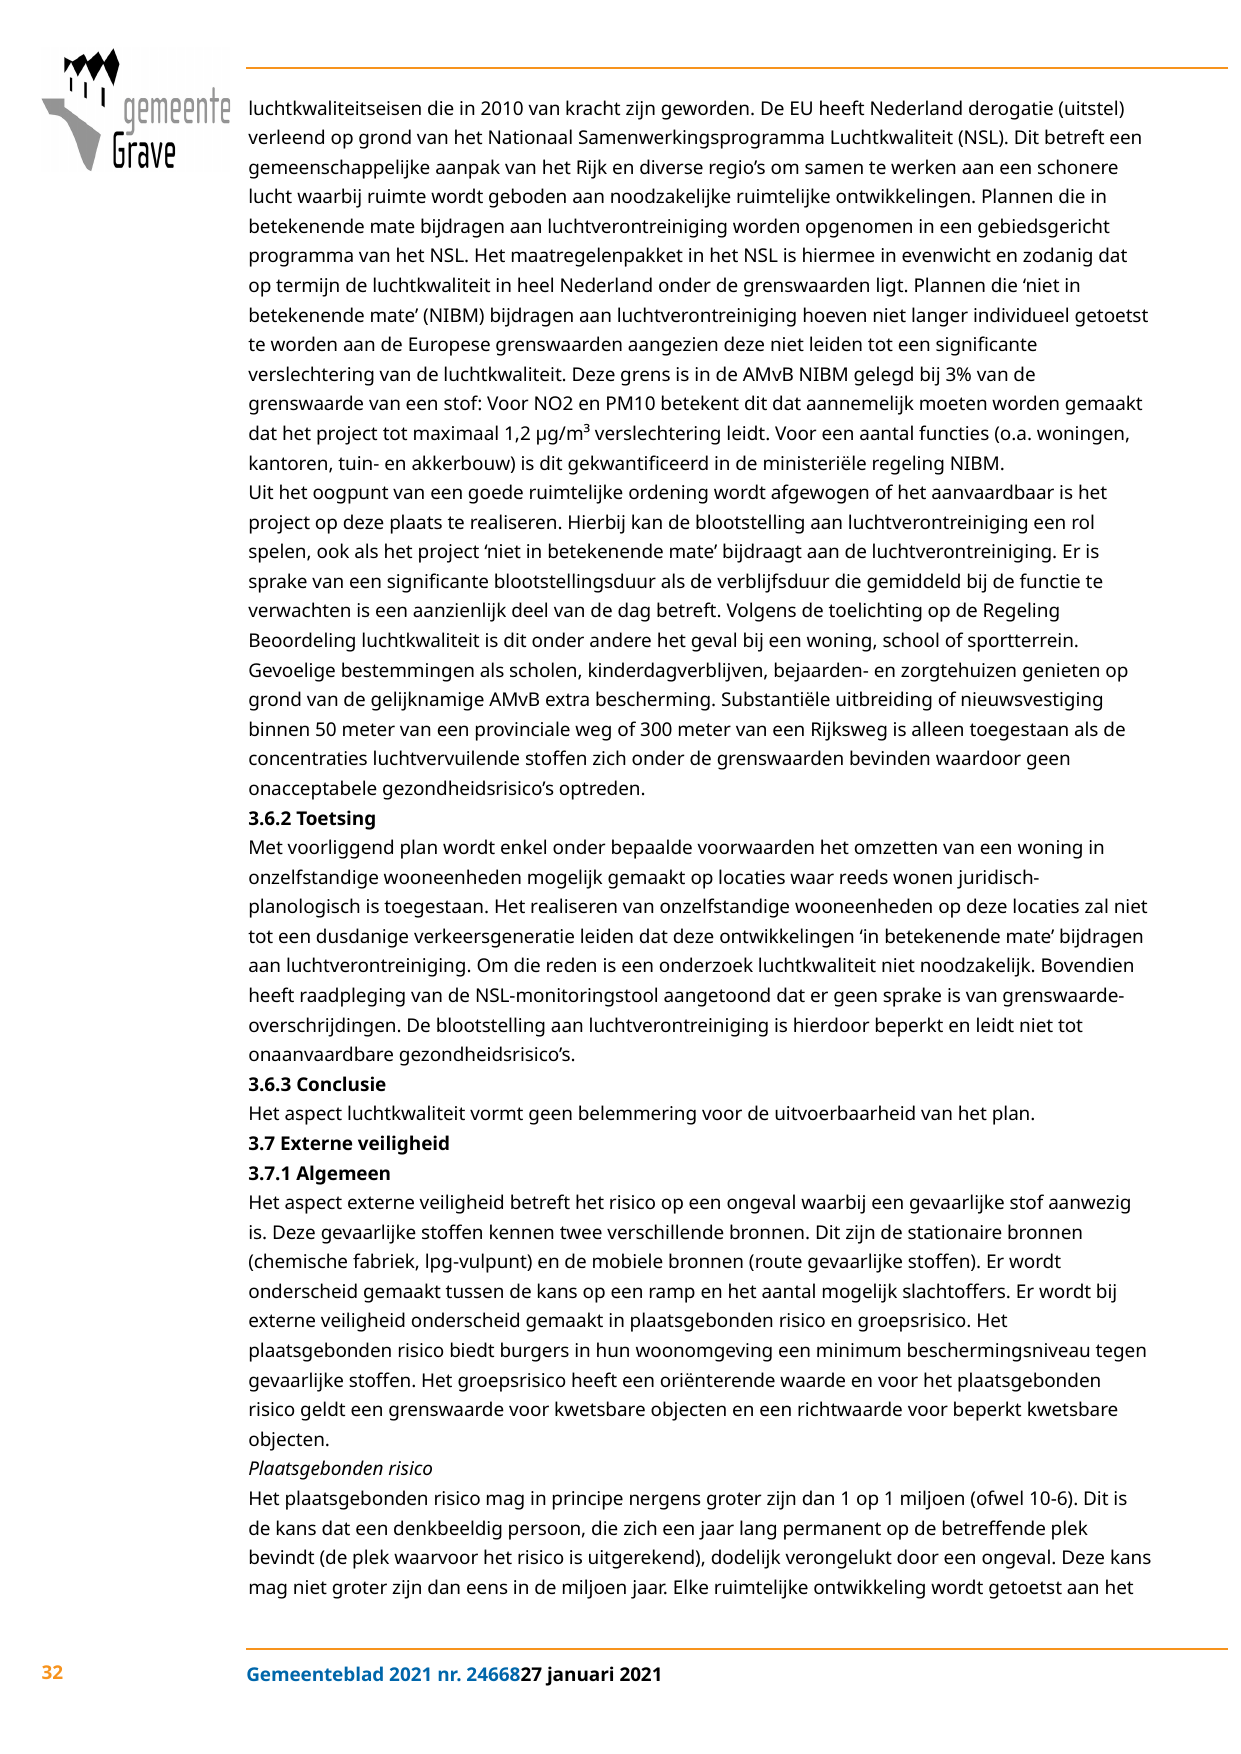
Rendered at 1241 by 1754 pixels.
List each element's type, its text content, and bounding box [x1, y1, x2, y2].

text 3.7.1 Algemeen [248, 1160, 1152, 1186]
text 3.7 Externe veiligheid [248, 1130, 1152, 1156]
text Het aspect luchtkwaliteit vormt geen belemmering voor de uitvoerbaarheid van het plan. [248, 1101, 1152, 1126]
text luchtkwaliteitseisen die in 2010 van kracht zijn geworden. De EU heeft Nederland derogatie (uitstel) verleend op grond van het Nationaal Samenwerkingsprogramma Luchtkwaliteit (NSL). Dit betreft een gemeenschappelijke aanpak van het Rijk en diverse regio’s om samen te werken aan een schonere lucht waarbij ruimte wordt geboden aan noodzakelijke ruimtelijke ontwikkelingen. Plannen die in betekenende mate bijdragen aan luchtverontreiniging worden opgenomen in een gebiedsgericht programma van het NSL. Het maatregelenpakket in het NSL is hiermee in evenwicht en zodanig dat op termijn de luchtkwaliteit in heel Nederland onder de grenswaarden ligt. Plannen die ‘niet in betekenende mate’ (NIBM) bijdragen aan luchtverontreiniging hoeven niet langer individueel getoetst te worden aan de Europese grenswaarden aangezien deze niet leiden tot een significante verslechtering van de luchtkwaliteit. Deze grens is in de AMvB NIBM gelegd bij 3% van de grenswaarde van een stof: Voor NO2 en PM10 betekent dit dat aannemelijk moeten worden gemaakt dat het project tot maximaal 1,2 μg/m³ verslechtering leidt. Voor een aantal functies (o.a. woningen, kantoren, tuin- en akkerbouw) is dit gekwantificeerd in de ministeriële regeling NIBM. [248, 95, 1152, 476]
text 3.6.3 Conclusie [248, 1071, 1152, 1097]
text Het aspect externe veiligheid betreft het risico op een ongeval waarbij een gevaarlijke stof aanwezig is. Deze gevaarlijke stoffen kennen twee verschillende bronnen. Dit zijn de stationaire bronnen (chemische fabriek, lpg-vulpunt) en de mobiele bronnen (route gevaarlijke stoffen). Er wordt onderscheid gemaakt tussen de kans op een ramp en het aantal mogelijk slachtoffers. Er wordt bij externe veiligheid onderscheid gemaakt in plaatsgebonden risico en groepsrisico. Het plaatsgebonden risico biedt burgers in hun woonomgeving een minimum beschermingsniveau tegen gevaarlijke stoffen. Het groepsrisico heeft een oriënterende waarde en voor het plaatsgebonden risico geldt een grenswaarde voor kwetsbare objecten en een richtwaarde voor beperkt kwetsbare objecten. [248, 1189, 1152, 1452]
text Gevoelige bestemmingen als scholen, kinderdagverblijven, bejaarden- en zorgtehuizen genieten op grond van de gelijknamige AMvB extra bescherming. Substantiële uitbreiding of nieuwsvestiging binnen 50 meter van een provinciale weg of 300 meter van een Rijksweg is alleen toegestaan als de concentraties luchtvervuilende stoffen zich onder de grenswaarden bevinden waardoor geen onacceptabele gezondheidsrisico’s optreden. [248, 657, 1152, 801]
text Het plaatsgebonden risico mag in principe nergens groter zijn dan 1 op 1 miljoen (ofwel 10-6). Dit is de kans dat een denkbeeldig persoon, die zich een jaar lang permanent op de betreffende plek bevindt (de plek waarvoor het risico is uitgerekend), dodelijk verongelukt door een ongeval. Deze kans mag niet groter zijn dan eens in de miljoen jaar. Elke ruimtelijke ontwikkeling wordt getoetst aan het [248, 1485, 1152, 1600]
text 3.6.2 Toetsing [248, 805, 1152, 831]
text Plaatsgebonden risico [248, 1456, 1152, 1481]
text Uit het oogpunt van een goede ruimtelijke ordening wordt afgewogen of het aanvaardbaar is het project op deze plaats te realiseren. Hierbij kan de blootstelling aan luchtverontreiniging een rol spelen, ook als het project ‘niet in betekenende mate’ bijdraagt aan de luchtverontreiniging. Er is sprake van een significante blootstellingsduur als de verblijfsduur die gemiddeld bij de functie te verwachten is een aanzienlijk deel van de dag betreft. Volgens de toelichting op de Regeling Beoordeling luchtkwaliteit is dit onder andere het geval bij een woning, school of sportterrein. [248, 479, 1152, 653]
text Met voorliggend plan wordt enkel onder bepaalde voorwaarden het omzetten van een woning in onzelfstandige wooneenheden mogelijk gemaakt op locaties waar reeds wonen juridisch-planologisch is toegestaan. Het realiseren van onzelfstandige wooneenheden op deze locaties zal niet tot een dusdanige verkeersgeneratie leiden dat deze ontwikkelingen ‘in betekenende mate’ bijdragen aan luchtverontreiniging. Om die reden is een onderzoek luchtkwaliteit niet noodzakelijk. Bovendien heeft raadpleging van de NSL-monitoringstool aangetoond dat er geen sprake is van grenswaarde-overschrijdingen. De blootstelling aan luchtverontreiniging is hierdoor beperkt en leidt niet tot onaanvaardbare gezondheidsrisico’s. [248, 834, 1152, 1067]
picture [41, 47, 231, 172]
